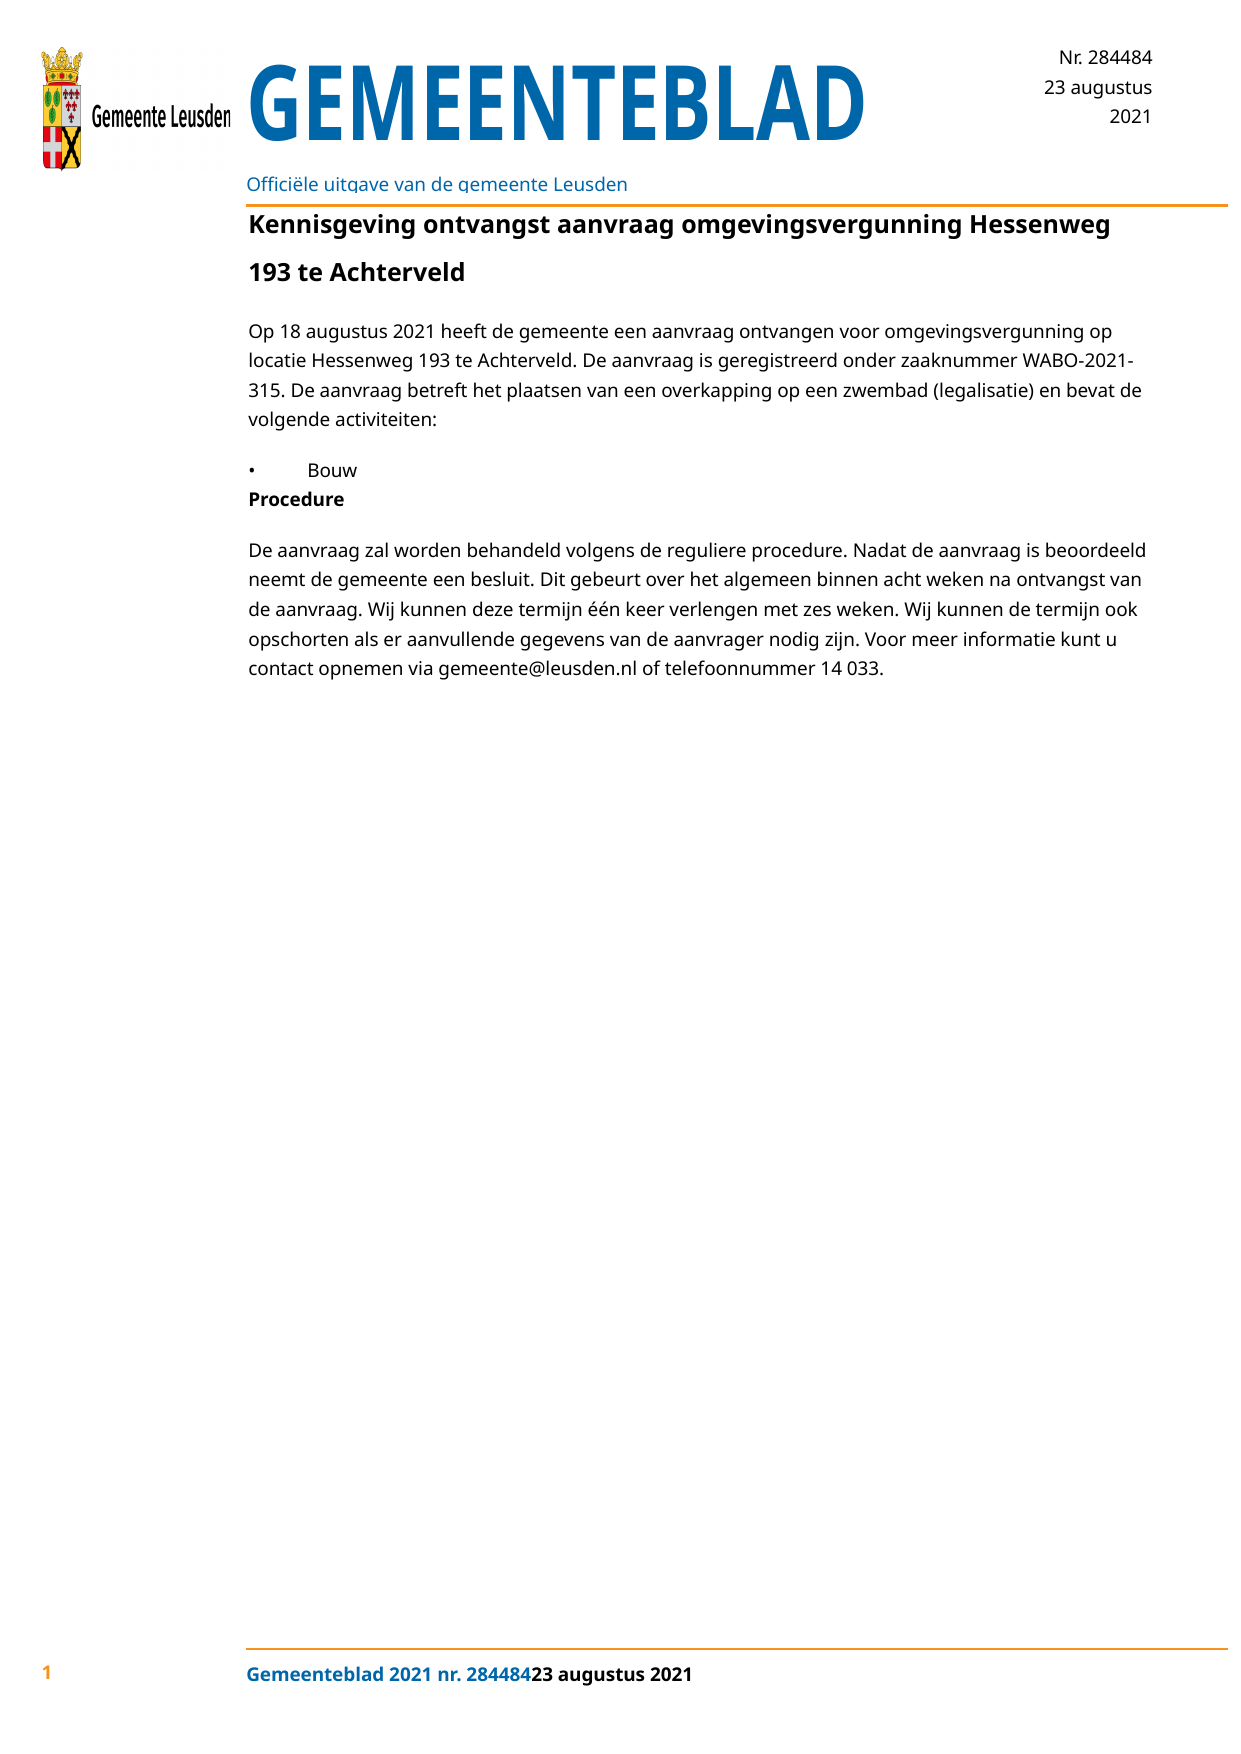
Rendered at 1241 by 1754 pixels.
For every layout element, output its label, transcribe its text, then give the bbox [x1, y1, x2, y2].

list Bouw [248, 457, 1152, 483]
picture [41, 47, 231, 172]
text De aanvraag zal worden behandeld volgens de reguliere procedure. Nadat de aanvraag is beoordeeld neemt de gemeente een besluit. Dit gebeurt over het algemeen binnen acht weken na ontvangst van de aanvraag. Wij kunnen deze termijn één keer verlengen met zes weken. Wij kunnen de termijn ook opschorten als er aanvullende gegevens van de aanvrager nodig zijn. Voor meer informatie kunt u contact opnemen via gemeente@leusden.nl of telefoonnummer 14 033. [248, 537, 1152, 681]
text Op 18 augustus 2021 heeft de gemeente een aanvraag ontvangen voor omgevingsvergunning op locatie Hessenweg 193 te Achterveld. De aanvraag is geregistreerd onder zaaknummer WABO-2021-315. De aanvraag betreft het plaatsen van een overkapping op een zwembad (legalisatie) en bevat de volgende activiteiten: [248, 318, 1152, 432]
text Kennisgeving ontvangst aanvraag omgevingsvergunning Hessenweg 193 te Achterveld [248, 207, 1152, 288]
text Procedure [248, 487, 1152, 512]
